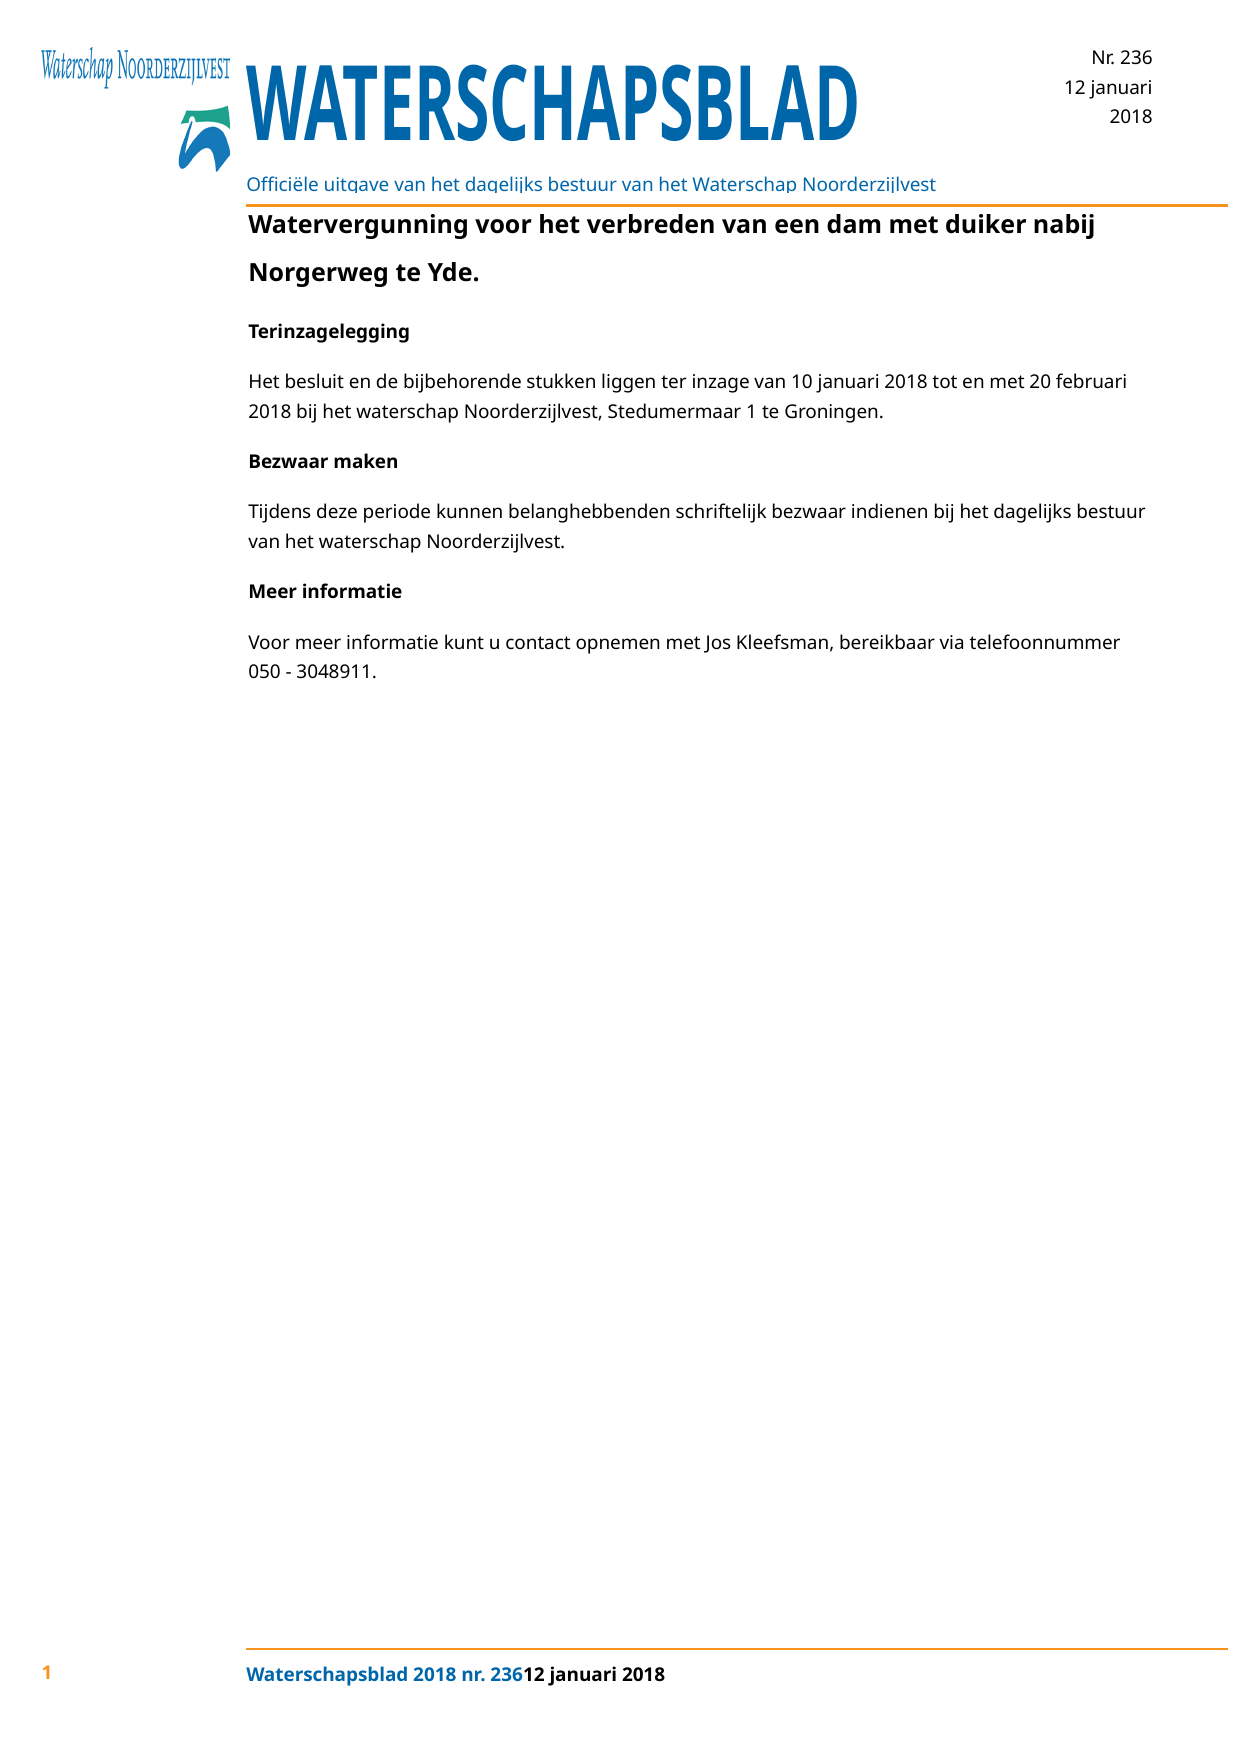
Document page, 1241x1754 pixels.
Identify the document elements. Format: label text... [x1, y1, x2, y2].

text Bezwaar maken [248, 448, 1152, 474]
picture [41, 47, 231, 172]
text Voor meer informatie kunt u contact opnemen met Jos Kleefsman, bereikbaar via telefoonnummer 050 - 3048911. [248, 629, 1152, 684]
text Meer informatie [248, 579, 1152, 604]
text Het besluit en de bijbehorende stukken liggen ter inzage van 10 januari 2018 tot en met 20 februari 2018 bij het waterschap Noorderzijlvest, Stedumermaar 1 te Groningen. [248, 368, 1152, 424]
text Terinzagelegging [248, 318, 1152, 344]
text Tijdens deze periode kunnen belanghebbenden schriftelijk bezwaar indienen bij het dagelijks bestuur van het waterschap Noorderzijlvest. [248, 499, 1152, 554]
text Watervergunning voor het verbreden van een dam met duiker nabij Norgerweg te Yde. [248, 207, 1152, 288]
